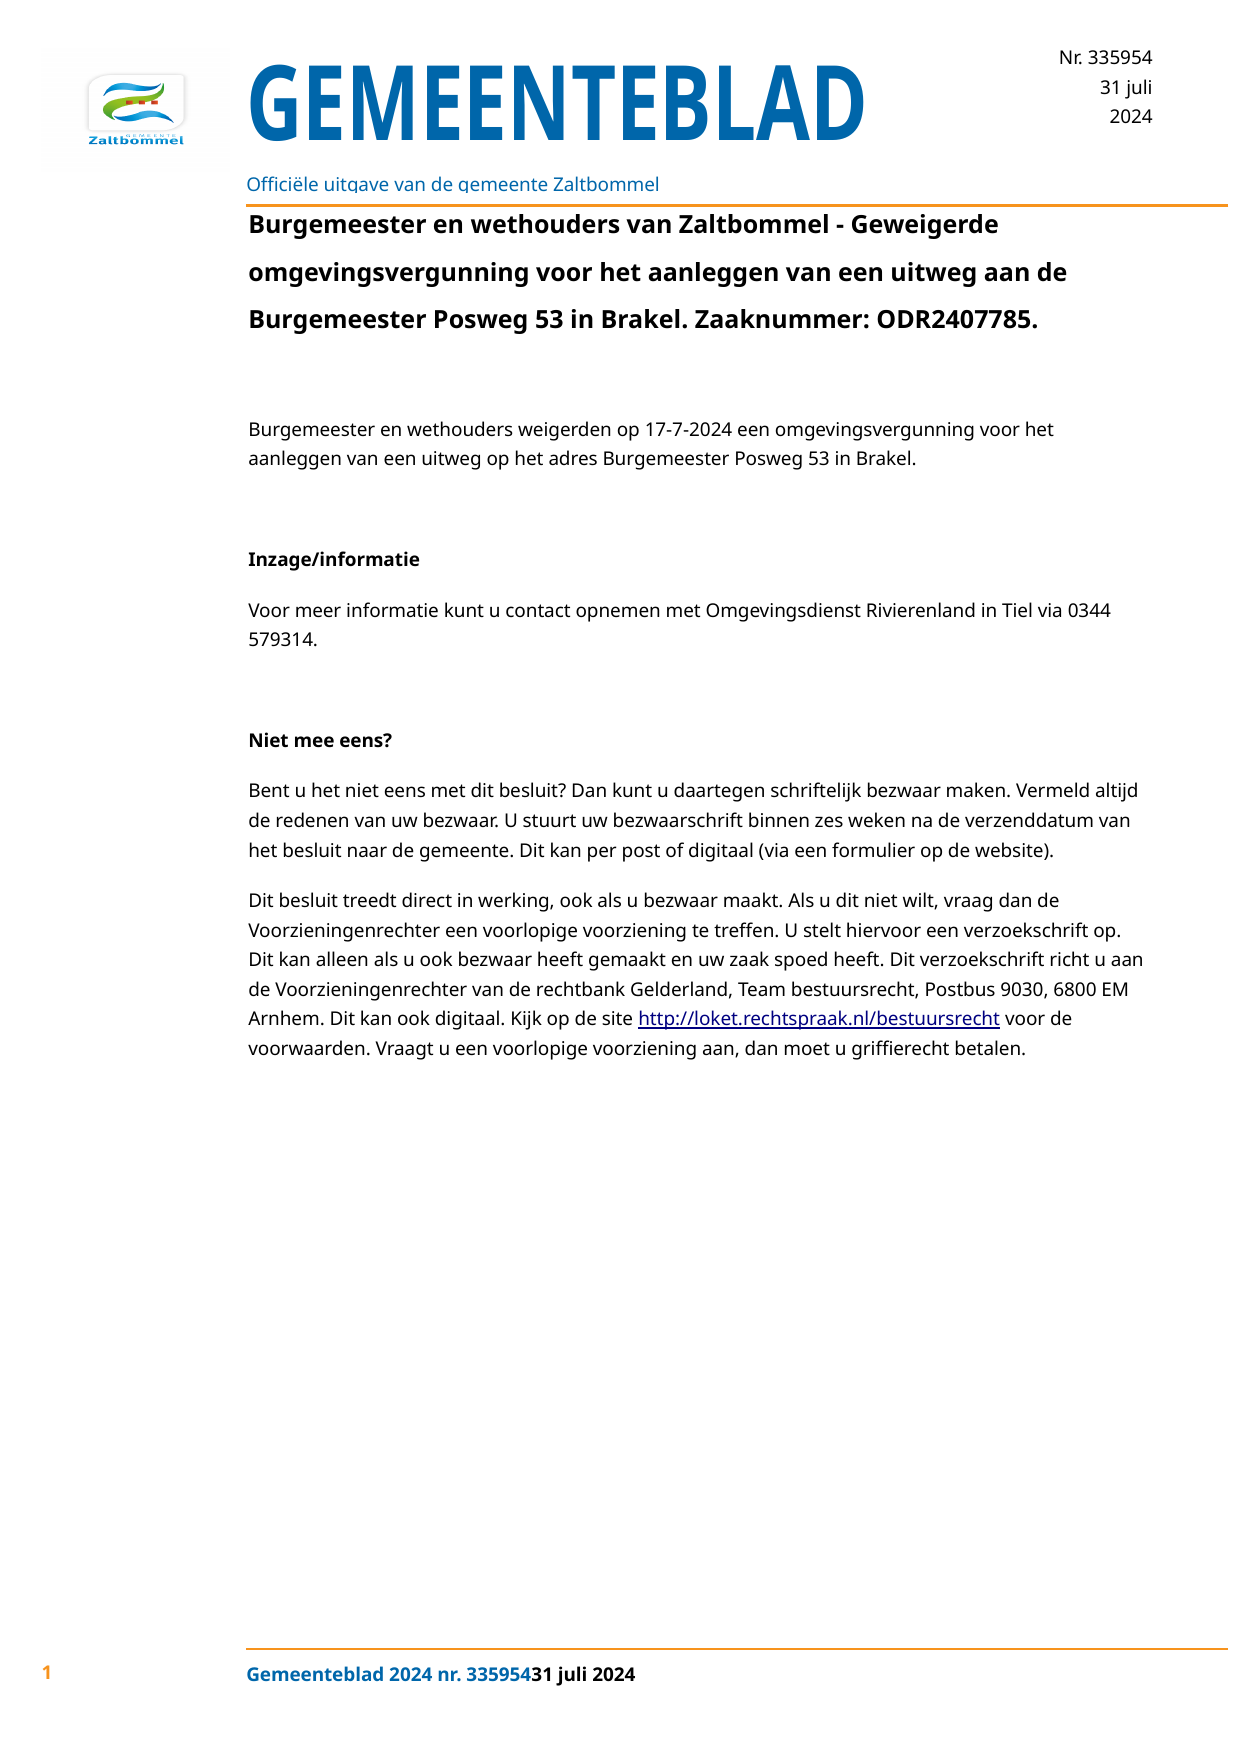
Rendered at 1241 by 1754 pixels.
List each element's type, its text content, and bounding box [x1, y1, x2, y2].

text Dit besluit treedt direct in werking, ook als u bezwaar maakt. Als u dit niet wilt, vraag dan de Voorzieningenrechter een voorlopige voorziening te treffen. U stelt hiervoor een verzoekschrift op. Dit kan alleen als u ook bezwaar heeft gemaakt en uw zaak spoed heeft. Dit verzoekschrift richt u aan de Voorzieningenrechter van de rechtbank Gelderland, Team bestuursrecht, Postbus 9030, 6800 EM Arnhem. Dit kan ook digitaal. Kijk op de site http://loket.rechtspraak.nl/bestuursrecht voor de voorwaarden. Vraagt u een voorlopige voorziening aan, dan moet u griffierecht betalen. [248, 887, 1152, 1061]
picture [41, 47, 231, 172]
text Burgemeester en wethouders weigerden op 17-7-2024 een omgevingsvergunning voor het aanleggen van een uitweg op het adres Burgemeester Posweg 53 in Brakel. [248, 416, 1152, 471]
text Inzage/informatie [248, 546, 1152, 572]
text Burgemeester en wethouders van Zaltbommel - Geweigerde omgevingsvergunning voor het aanleggen van een uitweg aan de Burgemeester Posweg 53 in Brakel. Zaaknummer: ODR2407785. [248, 207, 1152, 336]
text Niet mee eens? [248, 727, 1152, 753]
text Voor meer informatie kunt u contact opnemen met Omgevingsdienst Rivierenland in Tiel via 0344 579314. [248, 597, 1152, 652]
text Bent u het niet eens met dit besluit? Dan kunt u daartegen schriftelijk bezwaar maken. Vermeld altijd de redenen van uw bezwaar. U stuurt uw bezwaarschrift binnen zes weken na de verzenddatum van het besluit naar de gemeente. Dit kan per post of digitaal (via een formulier op de website). [248, 778, 1152, 862]
